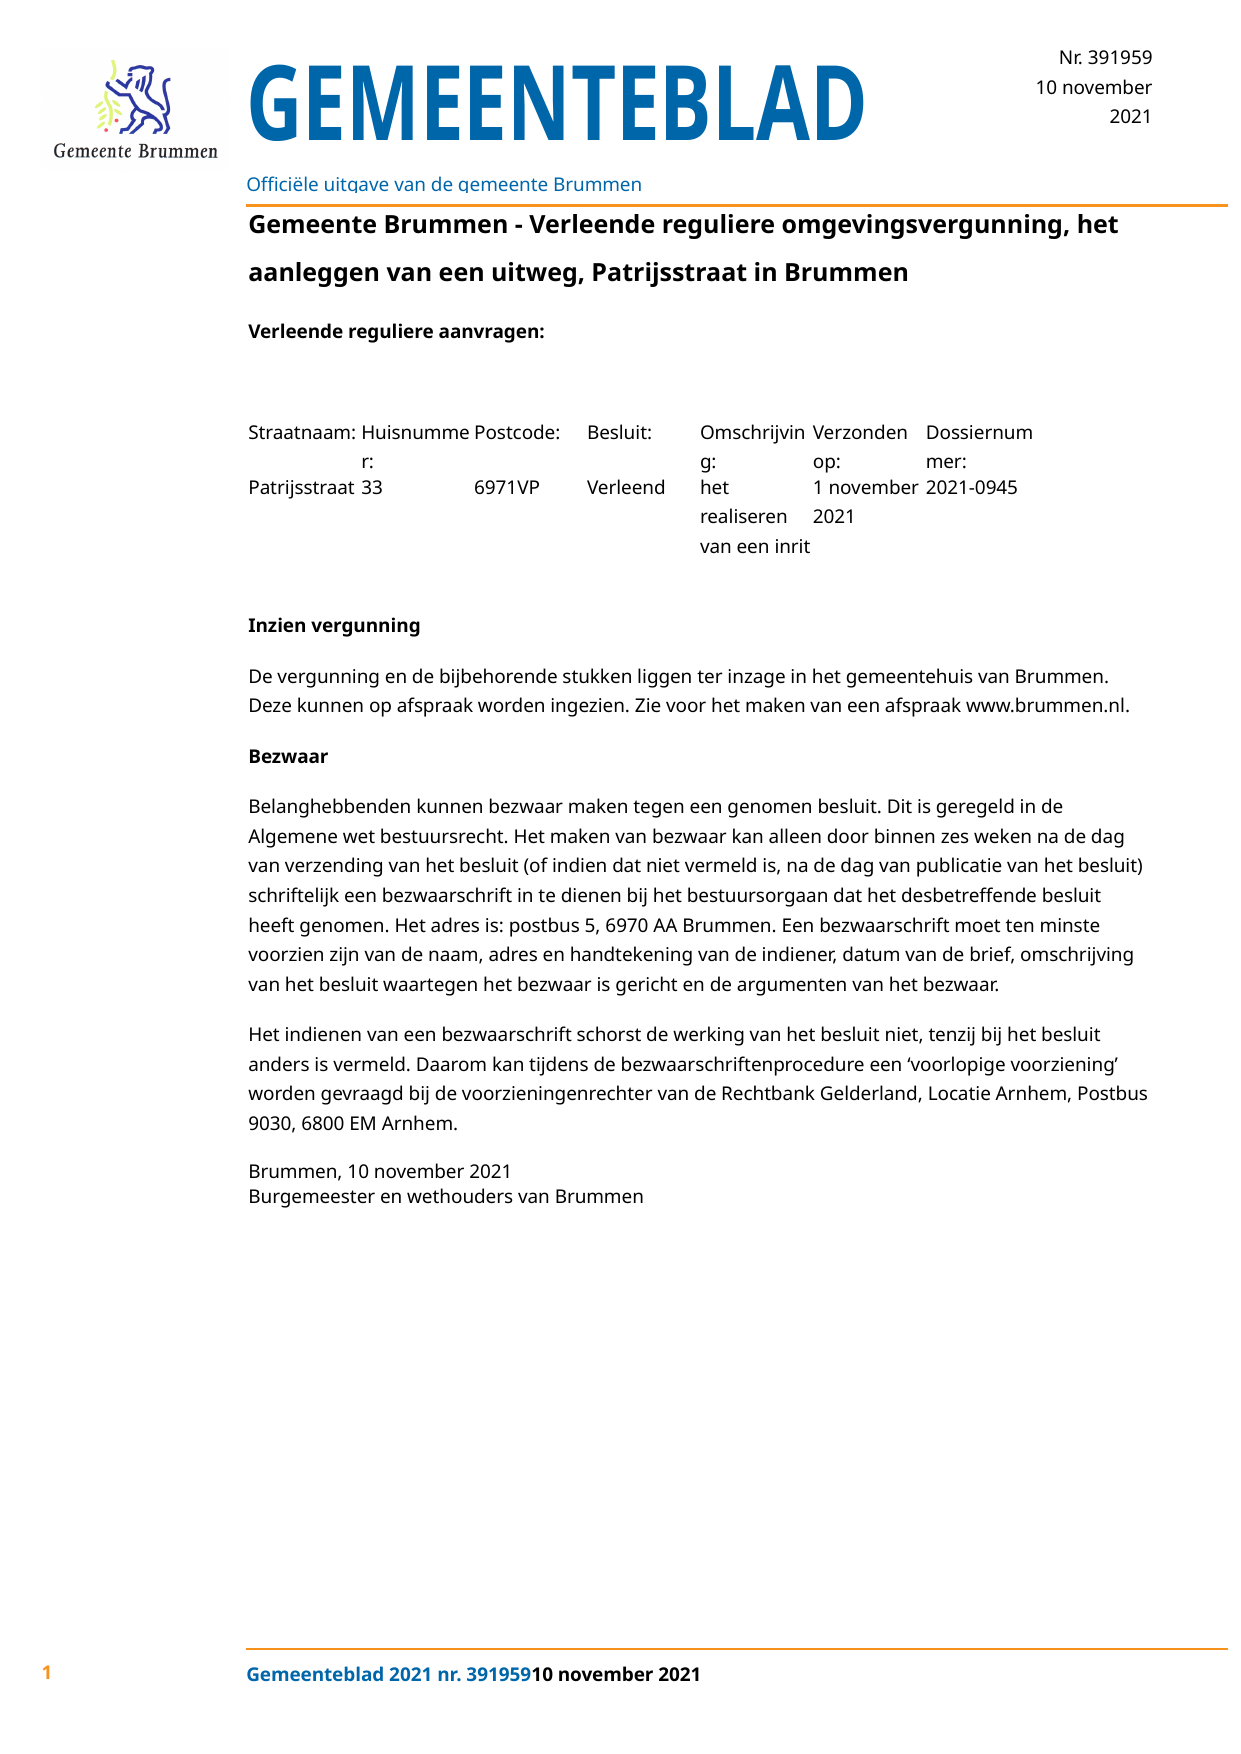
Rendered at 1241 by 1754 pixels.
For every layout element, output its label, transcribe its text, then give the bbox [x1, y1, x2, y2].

table_cell 6971VP [474, 474, 587, 559]
text Het indienen van een bezwaarschrift schorst de werking van het besluit niet, tenzij bij het besluit anders is vermeld. Daarom kan tijdens de bezwaarschriftenprocedure een ‘voorlopige voorziening’ worden gevraagd bij de voorzieningenrechter van de Rechtbank Gelderland, Locatie Arnhem, Postbus 9030, 6800 EM Arnhem. [248, 1021, 1152, 1136]
table_header Dossiernummer: [926, 419, 1038, 474]
table_cell [1039, 474, 1152, 559]
table_cell 33 [361, 474, 474, 559]
table_header Straatnaam: [248, 419, 361, 474]
table_cell 2021-0945 [926, 474, 1038, 559]
table_header Huisnummer: [361, 419, 474, 474]
picture [41, 47, 231, 172]
table_header Besluit: [587, 419, 700, 474]
table_header [1039, 419, 1152, 474]
table_cell het realiseren van een inrit [700, 474, 813, 559]
text Inzien vergunning [248, 613, 1152, 638]
table_cell Patrijsstraat [248, 474, 361, 559]
text Belanghebbenden kunnen bezwaar maken tegen een genomen besluit. Dit is geregeld in de Algemene wet bestuursrecht. Het maken van bezwaar kan alleen door binnen zes weken na de dag van verzending van het besluit (of indien dat niet vermeld is, na de dag van publicatie van het besluit) schriftelijk een bezwaarschrift in te dienen bij het bestuursorgaan dat het desbetreffende besluit heeft genomen. Het adres is: postbus 5, 6970 AA Brummen. Een bezwaarschrift moet ten minste voorzien zijn van de naam, adres en handtekening van de indiener, datum van de brief, omschrijving van het besluit waartegen het bezwaar is gericht en de argumenten van het bezwaar. [248, 793, 1152, 997]
table_header Postcode: [474, 419, 587, 474]
table_header Omschrijving: [700, 419, 813, 474]
text Burgemeester en wethouders van Brummen [248, 1184, 1152, 1209]
table_cell 1 november 2021 [813, 474, 926, 559]
text De vergunning en de bijbehorende stukken liggen ter inzage in het gemeentehuis van Brummen. Deze kunnen op afspraak worden ingezien. Zie voor het maken van een afspraak www.brummen.nl. [248, 663, 1152, 718]
text Brummen, 10 november 2021 [248, 1158, 1152, 1184]
text Bezwaar [248, 743, 1152, 769]
table_header Verzonden op: [813, 419, 926, 474]
text Gemeente Brummen - Verleende reguliere omgevingsvergunning, het aanleggen van een uitweg, Patrijsstraat in Brummen [248, 207, 1152, 288]
text Verleende reguliere aanvragen: [248, 318, 1152, 344]
table_cell Verleend [587, 474, 700, 559]
